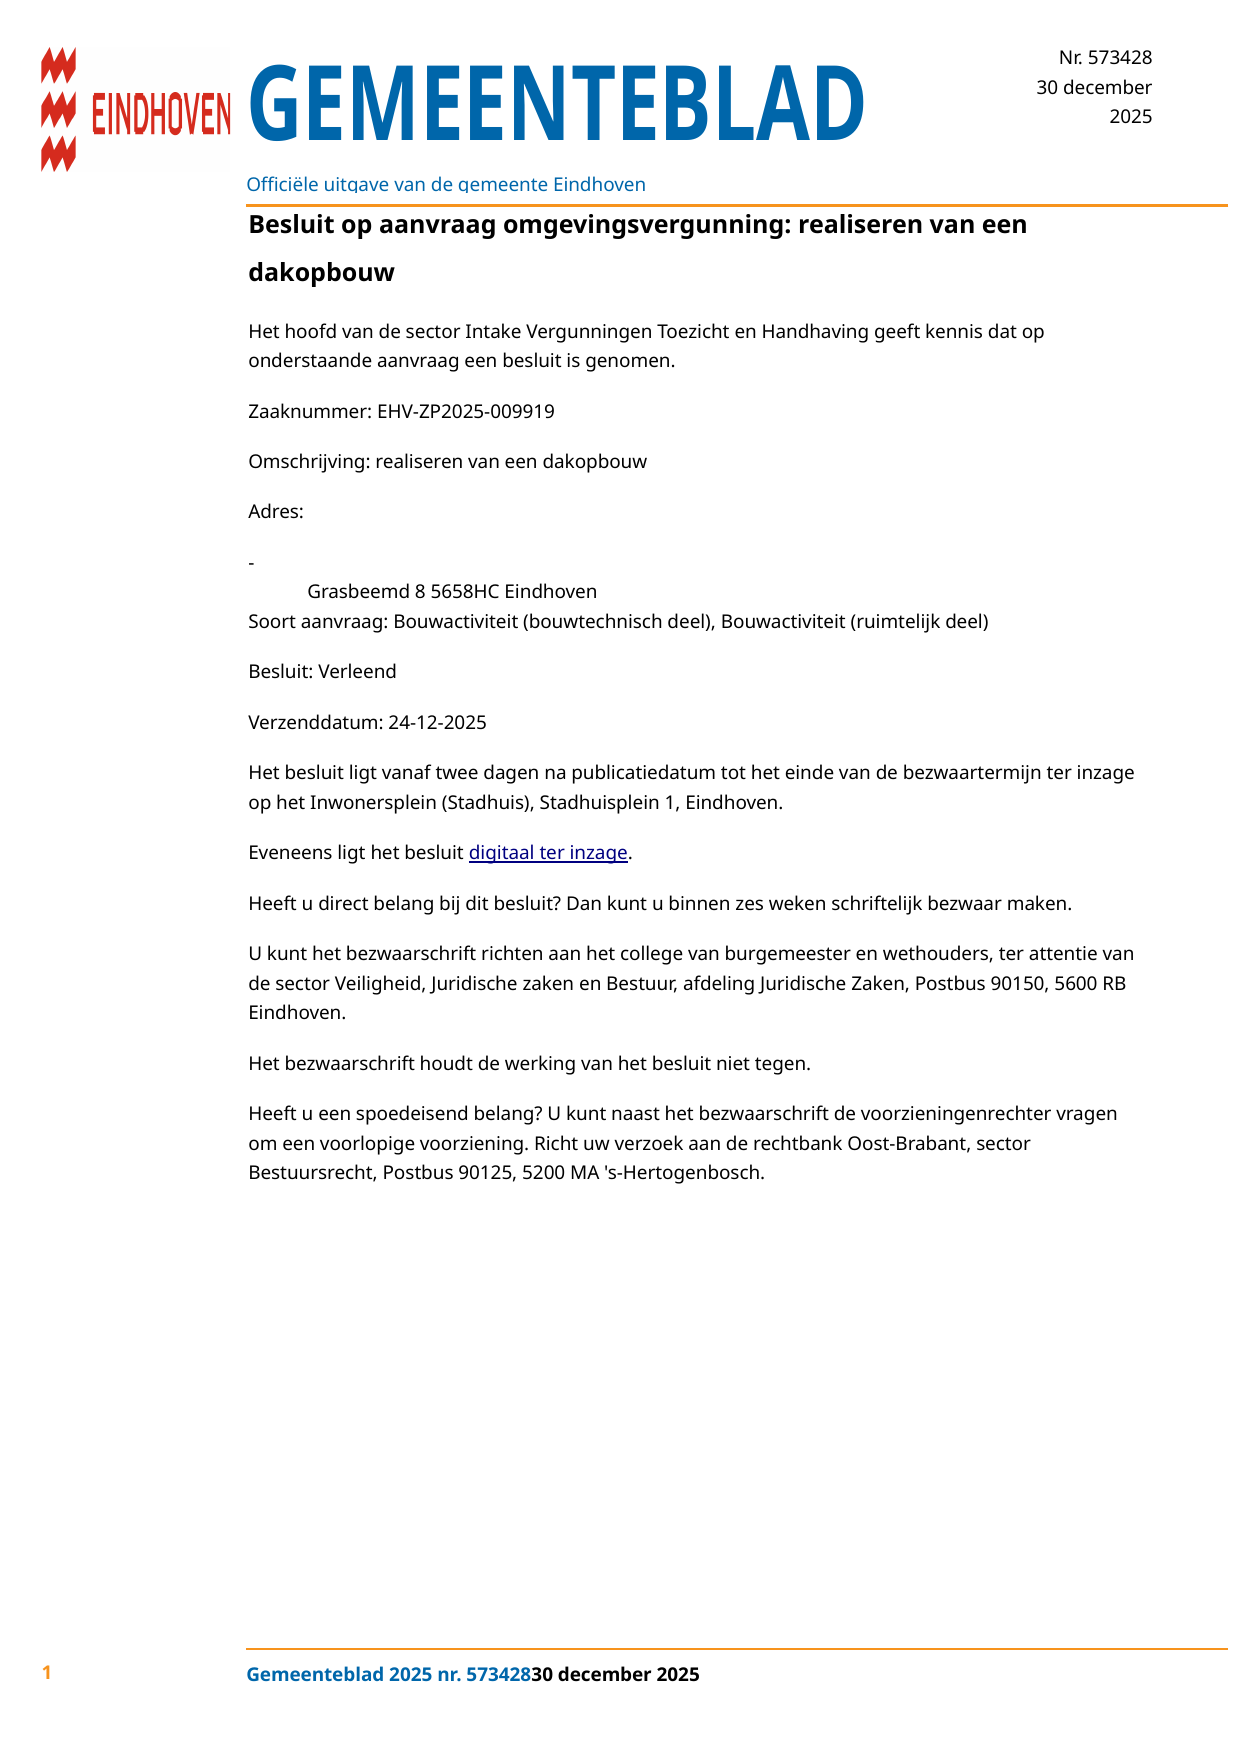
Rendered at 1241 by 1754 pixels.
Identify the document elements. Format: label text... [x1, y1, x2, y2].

text Adres: [248, 499, 1152, 524]
text Heeft u een spoedeisend belang? U kunt naast het bezwaarschrift de voorzieningenrechter vragen om een voorlopige voorziening. Richt uw verzoek aan de rechtbank Oost-Brabant, sector Bestuursrecht, Postbus 90125, 5200 MA 's-Hertogenbosch. [248, 1100, 1152, 1185]
text Verzenddatum: 24-12-2025 [248, 709, 1152, 735]
text Besluit: Verleend [248, 659, 1152, 684]
text Zaaknummer: EHV-ZP2025-009919 [248, 398, 1152, 424]
text Heeft u direct belang bij dit besluit? Dan kunt u binnen zes weken schriftelijk bezwaar maken. [248, 890, 1152, 916]
text Het bezwaarschrift houdt de werking van het besluit niet tegen. [248, 1050, 1152, 1076]
text Soort aanvraag: Bouwactiviteit (bouwtechnisch deel), Bouwactiviteit (ruimtelijk deel) [248, 608, 1152, 634]
text Het hoofd van de sector Intake Vergunningen Toezicht en Handhaving geeft kennis dat op onderstaande aanvraag een besluit is genomen. [248, 318, 1152, 373]
text Besluit op aanvraag omgevingsvergunning: realiseren van een dakopbouw [248, 207, 1152, 288]
list Grasbeemd 8 5658HC Eindhoven [248, 579, 1152, 604]
picture [41, 47, 231, 172]
text U kunt het bezwaarschrift richten aan het college van burgemeester en wethouders, ter attentie van de sector Veiligheid, Juridische zaken en Bestuur, afdeling Juridische Zaken, Postbus 90150, 5600 RB Eindhoven. [248, 940, 1152, 1025]
text Eveneens ligt het besluit digitaal ter inzage. [248, 839, 1152, 865]
text Het besluit ligt vanaf twee dagen na publicatiedatum tot het einde van de bezwaartermijn ter inzage op het Inwonersplein (Stadhuis), Stadhuisplein 1, Eindhoven. [248, 759, 1152, 815]
text Omschrijving: realiseren van een dakopbouw [248, 448, 1152, 474]
